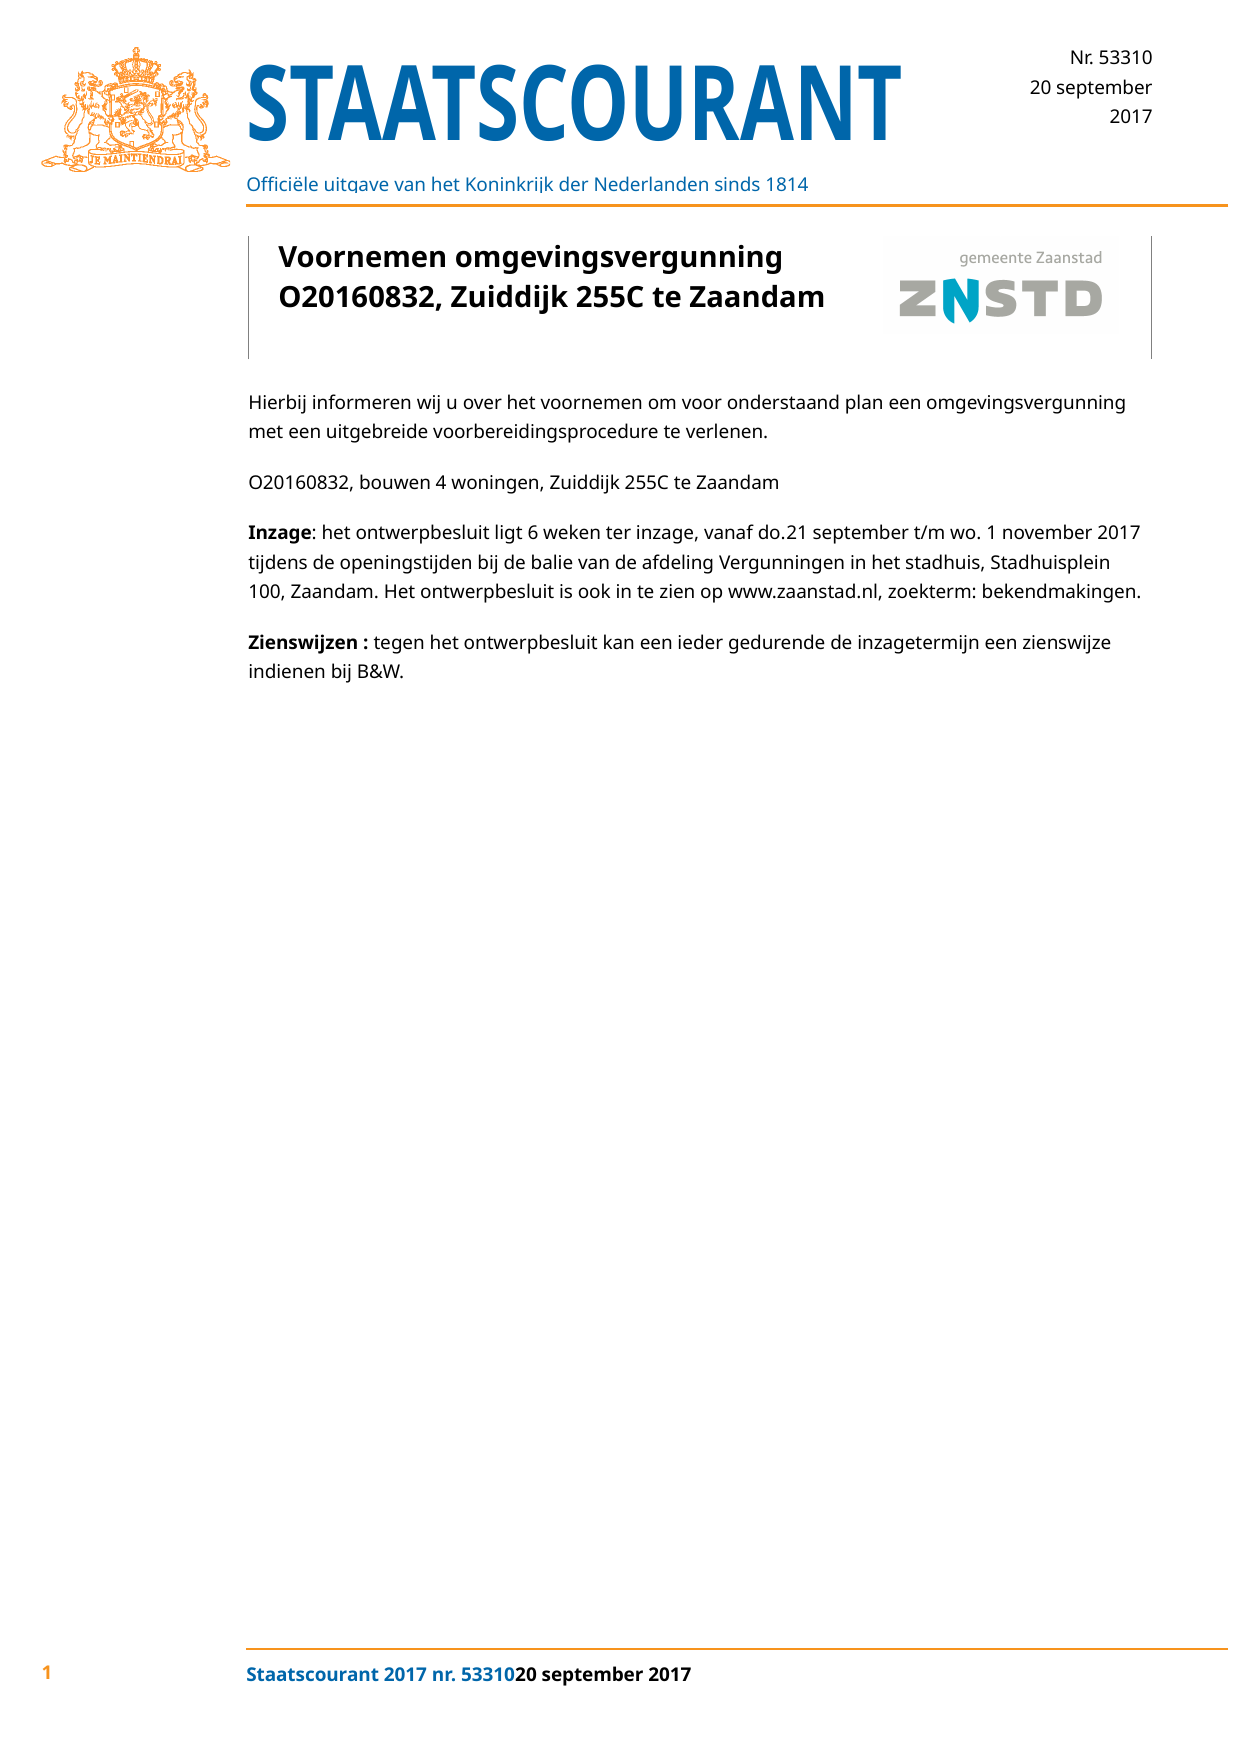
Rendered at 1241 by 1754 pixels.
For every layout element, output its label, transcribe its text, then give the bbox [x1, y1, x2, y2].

text Inzage: het ontwerpbesluit ligt 6 weken ter inzage, vanaf do.21 september t/m wo. 1 november 2017 tijdens de openingstijden bij de balie van de afdeling Vergunningen in het stadhuis, Stadhuisplein 100, Zaandam. Het ontwerpbesluit is ook in te zien op www.zaanstad.nl, zoekterm: bekendmakingen. [248, 519, 1152, 604]
table_header Voornemen omgevingsvergunning O20160832, Zuiddijk 255C te Zaandam [249, 236, 850, 359]
text Zienswijzen : tegen het ontwerpbesluit kan een ieder gedurende de inzagetermijn een zienswijze indienen bij B&W. [248, 629, 1152, 684]
text O20160832, bouwen 4 woningen, Zuiddijk 255C te Zaandam [248, 469, 1152, 494]
picture [882, 236, 1119, 334]
table_header [850, 236, 1151, 359]
picture [41, 47, 231, 172]
text Hierbij informeren wij u over het voornemen om voor onderstaand plan een omgevingsvergunning met een uitgebreide voorbereidingsprocedure te verlenen. [248, 389, 1152, 444]
